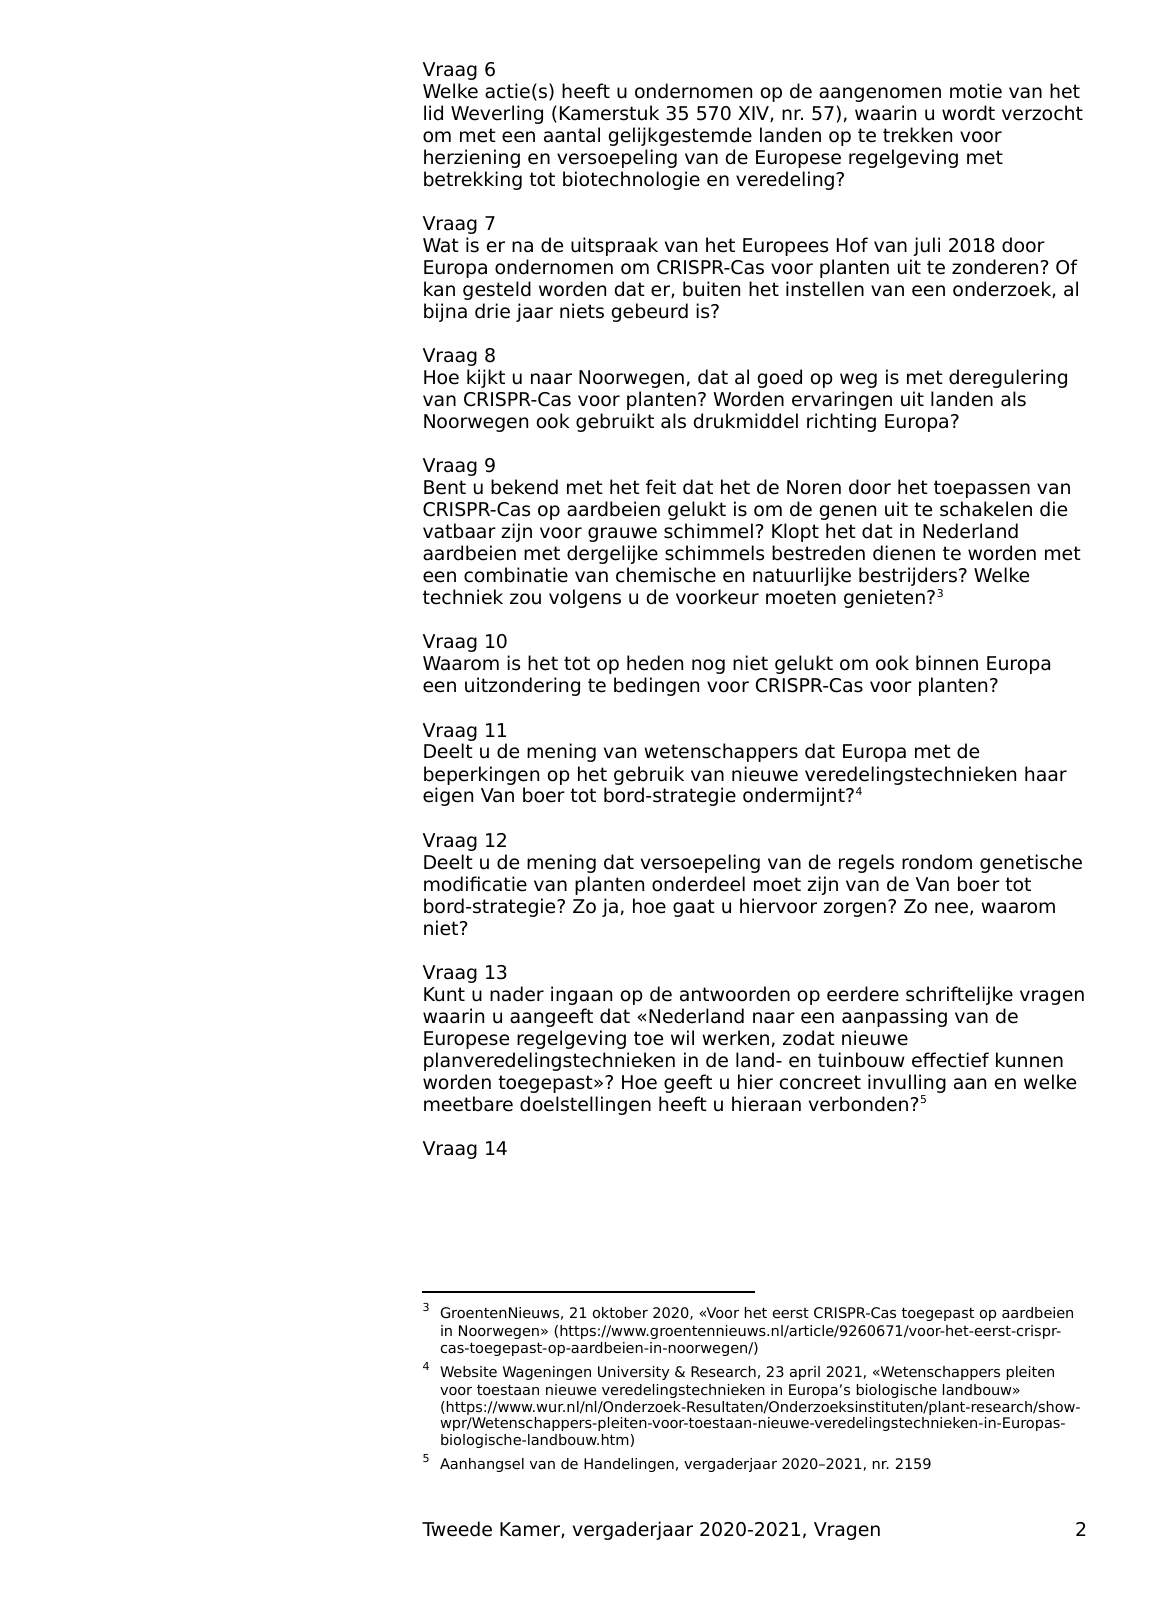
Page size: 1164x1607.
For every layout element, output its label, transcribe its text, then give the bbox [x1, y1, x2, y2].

text Deelt u de mening van wetenschappers dat Europa met de beperkingen op het gebruik van nieuwe veredelingstechnieken haar eigen Van boer tot bord-strategie ondermijnt? [422, 741, 1087, 807]
text Vraag 13 [422, 962, 1087, 984]
text Hoe kijkt u naar Noorwegen, dat al goed op weg is met deregulering van CRISPR-Cas voor planten? Worden ervaringen uit landen als Noorwegen ook gebruikt als drukmiddel richting Europa? [422, 367, 1087, 433]
text Vraag 9 [422, 455, 1087, 477]
text Vraag 8 [422, 345, 1087, 367]
text Vraag 7 [422, 213, 1087, 235]
text Deelt u de mening dat versoepeling van de regels rondom genetische modificatie van planten onderdeel moet zijn van de Van boer tot bord-strategie? Zo ja, hoe gaat u hiervoor zorgen? Zo nee, waarom niet? [422, 852, 1087, 939]
text Kunt u nader ingaan op de antwoorden op eerdere schriftelijke vragen waarin u aangeeft dat «Nederland naar een aanpassing van de Europese regelgeving toe wil werken, zodat nieuwe planveredelingstechnieken in de land- en tuinbouw effectief kunnen worden toegepast»? Hoe geeft u hier concreet invulling aan en welke meetbare doelstellingen heeft u hieraan verbonden? [422, 984, 1087, 1116]
text GroentenNieuws, 21 oktober 2020, «Voor het eerst CRISPR-Cas toegepast op aardbeien in Noorwegen» (https://www.groentennieuws.nl/article/9260671/voor-het-eerst-crispr-cas-toegepast-op-aardbeien-in-noorwegen/) [422, 1301, 1087, 1357]
text Vraag 12 [422, 829, 1087, 852]
text Bent u bekend met het feit dat het de Noren door het toepassen van CRISPR-Cas op aardbeien gelukt is om de genen uit te schakelen die vatbaar zijn voor grauwe schimmel? Klopt het dat in Nederland aardbeien met dergelijke schimmels bestreden dienen te worden met een combinatie van chemische en natuurlijke bestrijders? Welke techniek zou volgens u de voorkeur moeten genieten? [422, 477, 1087, 609]
text Website Wageningen University & Research, 23 april 2021, «Wetenschappers pleiten voor toestaan nieuwe veredelingstechnieken in Europa’s biologische landbouw» (https://www.wur.nl/nl/Onderzoek-Resultaten/Onderzoeksinstituten/plant-research/show-wpr/Wetenschappers-pleiten-voor-toestaan-nieuwe-veredelingstechnieken-in-Europas-biologische-landbouw.htm) [422, 1360, 1087, 1449]
text Vraag 11 [422, 719, 1087, 741]
text Waarom is het tot op heden nog niet gelukt om ook binnen Europa een uitzondering te bedingen voor CRISPR-Cas voor planten? [422, 653, 1087, 697]
text Vraag 10 [422, 631, 1087, 653]
text Vraag 6 [422, 59, 1087, 81]
text Vraag 14 [422, 1138, 1087, 1160]
text Welke actie(s) heeft u ondernomen op de aangenomen motie van het lid Weverling (Kamerstuk 35 570 XIV, nr. 57), waarin u wordt verzocht om met een aantal gelijkgestemde landen op te trekken voor herziening en versoepeling van de Europese regelgeving met betrekking tot biotechnologie en veredeling? [422, 81, 1087, 191]
text Wat is er na de uitspraak van het Europees Hof van juli 2018 door Europa ondernomen om CRISPR-Cas voor planten uit te zonderen? Of kan gesteld worden dat er, buiten het instellen van een onderzoek, al bijna drie jaar niets gebeurd is? [422, 235, 1087, 323]
text Aanhangsel van de Handelingen, vergaderjaar 2020–2021, nr. 2159 [422, 1452, 1087, 1474]
